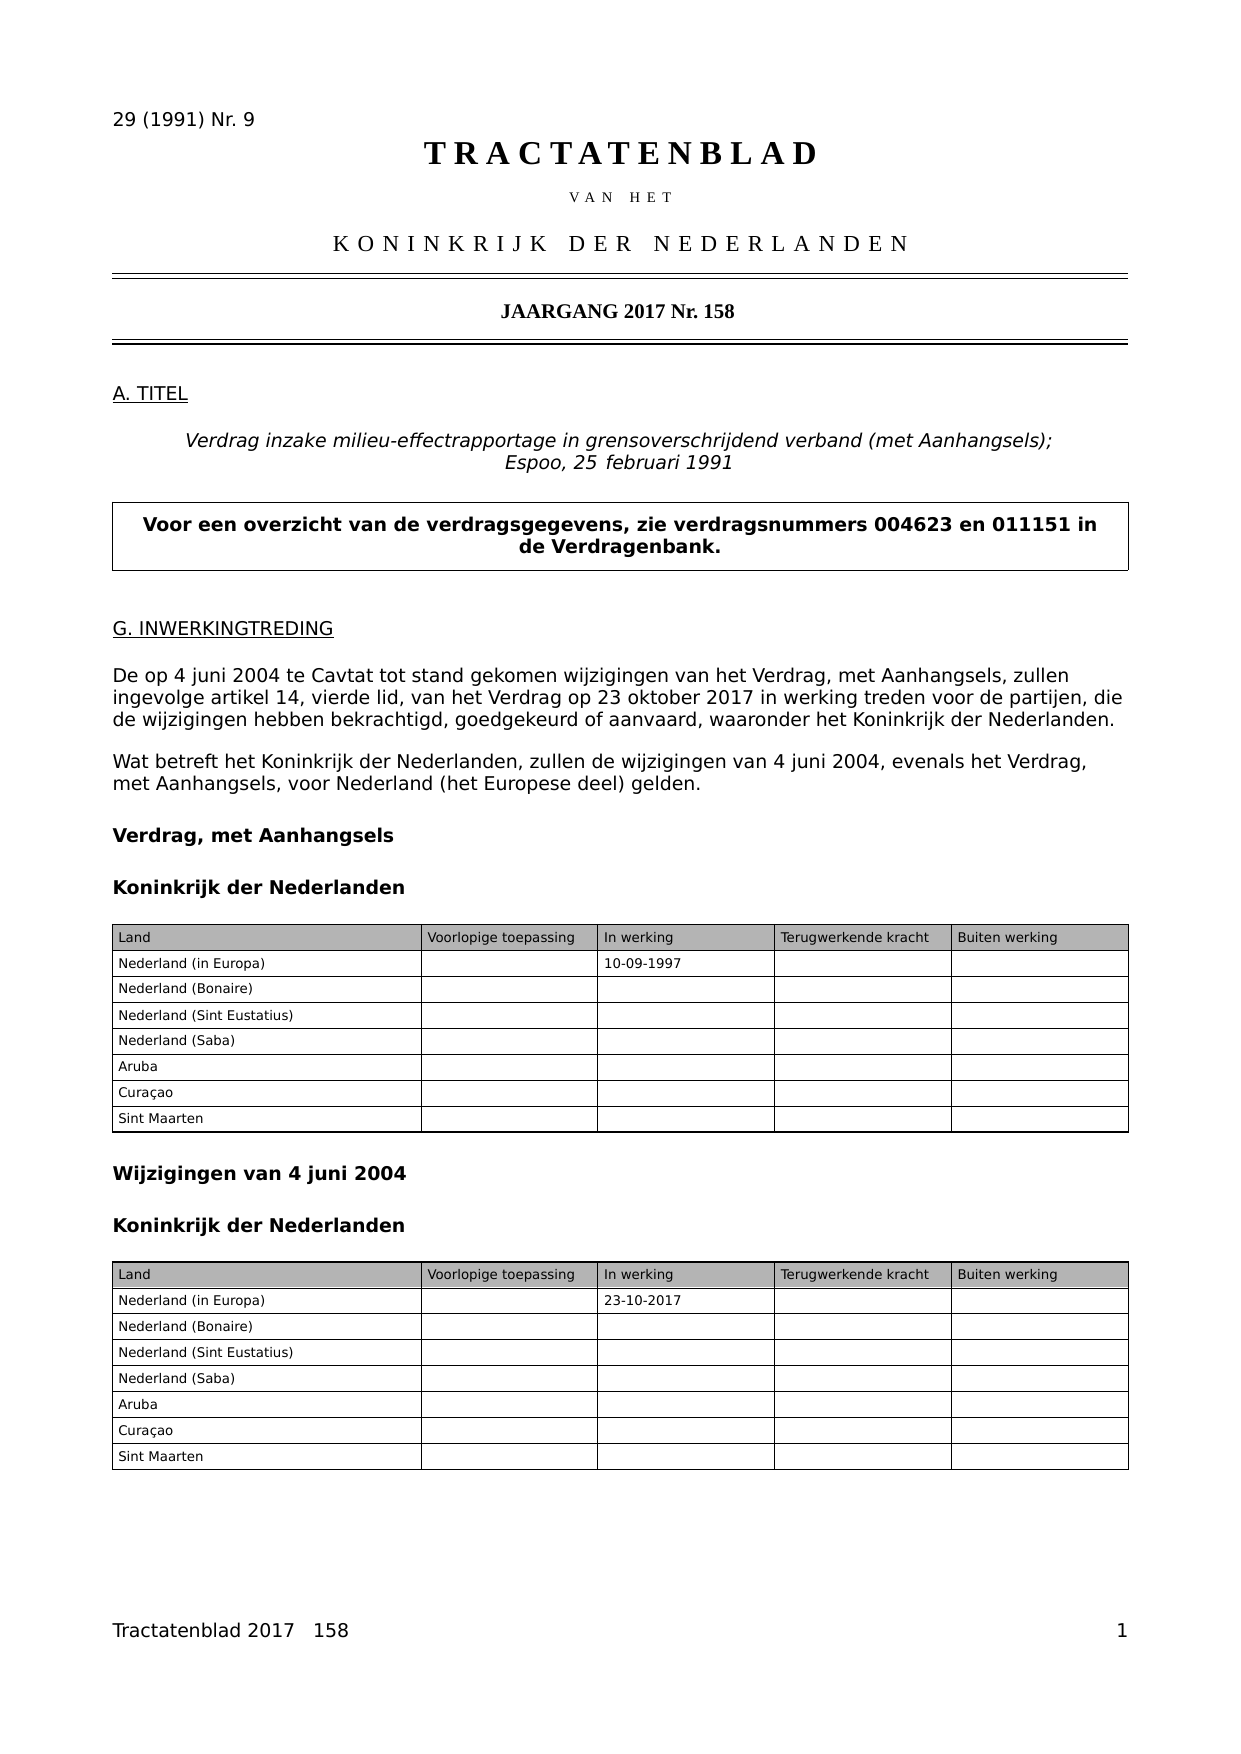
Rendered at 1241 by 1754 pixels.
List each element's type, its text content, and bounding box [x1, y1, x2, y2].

table_cell [598, 1392, 774, 1417]
table_cell [775, 1107, 951, 1131]
table_cell Nederland (Bonaire) [113, 977, 421, 1002]
table_cell [952, 1029, 1128, 1054]
table_cell Nederland (in Europa) [113, 1289, 421, 1313]
table_cell [598, 1366, 774, 1391]
table_cell [775, 1314, 951, 1339]
table_cell [422, 1029, 597, 1054]
table_cell [422, 1340, 597, 1365]
table_cell Nederland (Saba) [113, 1366, 421, 1391]
table_cell [952, 951, 1128, 976]
table_cell [598, 1444, 774, 1469]
table_cell [952, 1003, 1128, 1028]
text Espoo, 25 februari 1991 [112, 452, 1128, 474]
text TRACTATENBLAD [112, 133, 1128, 172]
table_cell Nederland (Bonaire) [113, 1314, 421, 1339]
table_cell [952, 1418, 1128, 1443]
table_header Buiten werking [952, 925, 1128, 950]
table_cell [775, 1340, 951, 1365]
table_cell [422, 1289, 597, 1313]
table_cell [775, 1418, 951, 1443]
table_cell [775, 1029, 951, 1054]
table_cell 23-10-2017 [598, 1289, 774, 1313]
table_cell [775, 951, 951, 976]
table_cell [775, 1003, 951, 1028]
table_cell [775, 1081, 951, 1106]
table_cell [598, 1055, 774, 1079]
table_header Land [113, 925, 421, 950]
text Verdrag inzake milieu-effectrapportage in grensoverschrijdend verband (met Aanhangsels); [112, 430, 1128, 452]
table_cell [422, 951, 597, 976]
table_cell [422, 1055, 597, 1079]
subtitle Verdrag, met Aanhangsels [112, 825, 1128, 847]
table_cell Nederland (Saba) [113, 1029, 421, 1054]
subtitle G. INWERKINGTREDING [112, 618, 1128, 640]
table_cell [952, 1366, 1128, 1391]
table_cell [952, 1340, 1128, 1365]
subtitle Koninkrijk der Nederlanden [112, 877, 1128, 899]
table_header Terugwerkende kracht [775, 925, 951, 950]
table_cell [952, 1081, 1128, 1106]
table_cell [952, 1314, 1128, 1339]
table_cell [775, 1444, 951, 1469]
table_header In werking [598, 1263, 774, 1287]
text Wat betreft het Koninkrijk der Nederlanden, zullen de wijzigingen van 4 juni 2004, evenals het Verdrag, met Aanhangsels, voor Nederland (het Europese deel) gelden. [112, 751, 1128, 795]
table_cell Aruba [113, 1392, 421, 1417]
table_cell [422, 1366, 597, 1391]
table_cell [422, 1444, 597, 1469]
text KONINKRIJK DER NEDERLANDEN [112, 229, 1128, 256]
table_cell [775, 1366, 951, 1391]
table_cell [422, 1418, 597, 1443]
subtitle Koninkrijk der Nederlanden [112, 1214, 1128, 1236]
table_cell Sint Maarten [113, 1107, 421, 1131]
table_header Voorlopige toepassing [422, 925, 597, 950]
table_header Land [113, 1263, 421, 1287]
table_cell [952, 1055, 1128, 1079]
table_cell [422, 1003, 597, 1028]
text JAARGANG 2017 Nr. 158 [112, 299, 1128, 323]
table_cell [422, 1107, 597, 1131]
table_cell [422, 977, 597, 1002]
table_cell [422, 1314, 597, 1339]
table_cell [422, 1392, 597, 1417]
table_cell [598, 977, 774, 1002]
table_cell Nederland (Sint Eustatius) [113, 1003, 421, 1028]
text VAN HET [112, 189, 1128, 206]
table_cell Sint Maarten [113, 1444, 421, 1469]
table_header Terugwerkende kracht [775, 1263, 951, 1287]
table_cell [775, 1392, 951, 1417]
table_cell [775, 1055, 951, 1079]
table_cell [952, 1392, 1128, 1417]
subtitle Wijzigingen van 4 juni 2004 [112, 1162, 1128, 1184]
text De op 4 juni 2004 te Cavtat tot stand gekomen wijzigingen van het Verdrag, met Aanhangsels, zullen ingevolge artikel 14, vierde lid, van het Verdrag op 23 oktober 2017 in werking treden voor de partijen, die de wijzigingen hebben bekrachtigd, goedgekeurd of aanvaard, waaronder het Koninkrijk der Nederlanden. [112, 665, 1128, 731]
table_header In werking [598, 925, 774, 950]
table_header Buiten werking [952, 1263, 1128, 1287]
table_cell [422, 1081, 597, 1106]
table_cell Curaçao [113, 1418, 421, 1443]
table_cell [952, 1289, 1128, 1313]
table_cell Nederland (Sint Eustatius) [113, 1340, 421, 1365]
table_cell [598, 1107, 774, 1131]
text 29 (1991) Nr. 9 [112, 109, 1128, 131]
table_cell [775, 1289, 951, 1313]
table_cell [598, 1081, 774, 1106]
table_cell [598, 1003, 774, 1028]
subtitle A. TITEL [112, 383, 1128, 405]
table_cell [598, 1418, 774, 1443]
table_cell Curaçao [113, 1081, 421, 1106]
table_cell [952, 977, 1128, 1002]
table_cell [598, 1340, 774, 1365]
table_cell 10-09-1997 [598, 951, 774, 976]
table_header Voorlopige toepassing [422, 1263, 597, 1287]
table_cell Aruba [113, 1055, 421, 1079]
table_cell [952, 1444, 1128, 1469]
table_cell [598, 1314, 774, 1339]
table_cell Nederland (in Europa) [113, 951, 421, 976]
table_cell [775, 977, 951, 1002]
table_cell [598, 1029, 774, 1054]
table_cell [952, 1107, 1128, 1131]
